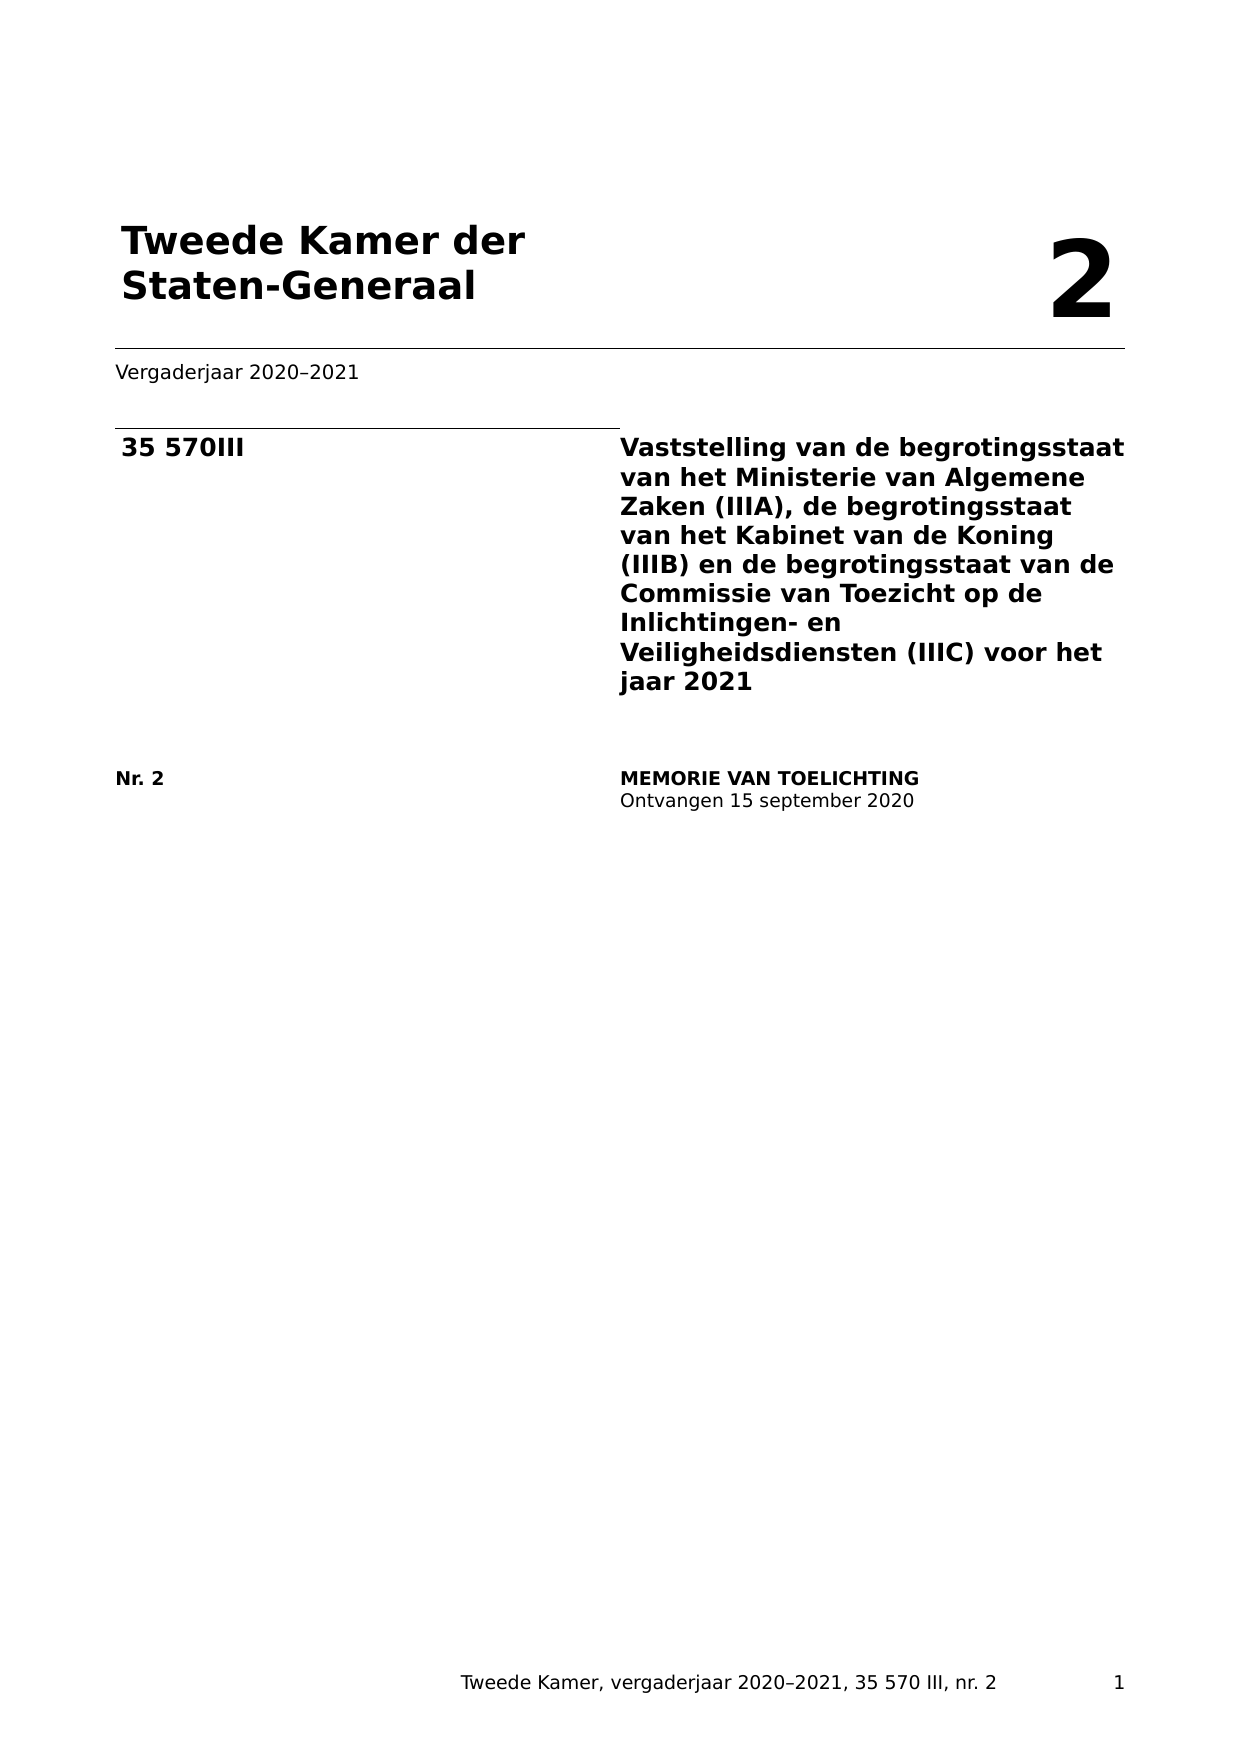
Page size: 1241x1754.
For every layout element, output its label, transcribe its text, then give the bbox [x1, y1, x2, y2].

table_header 2 [620, 213, 1125, 348]
table_header Nr. 2 [115, 768, 620, 833]
table_header Vaststelling van de begrotingsstaat van het Ministerie van Algemene Zaken (IIIA), de begrotingsstaat van het Kabinet van de Koning (IIIB) en de begrotingsstaat van de Commissie van Toezicht op de Inlichtingen- en Veiligheidsdiensten (IIIC) voor het jaar 2021 [620, 428, 1125, 702]
table_cell Vergaderjaar 2020–2021 [115, 349, 1125, 384]
table_header Tweede Kamer der Staten-Generaal [115, 213, 620, 348]
table_header Memorie van toelichting Ontvangen 15 september 2020 [620, 768, 1125, 833]
table_header 35 570III [115, 429, 620, 702]
